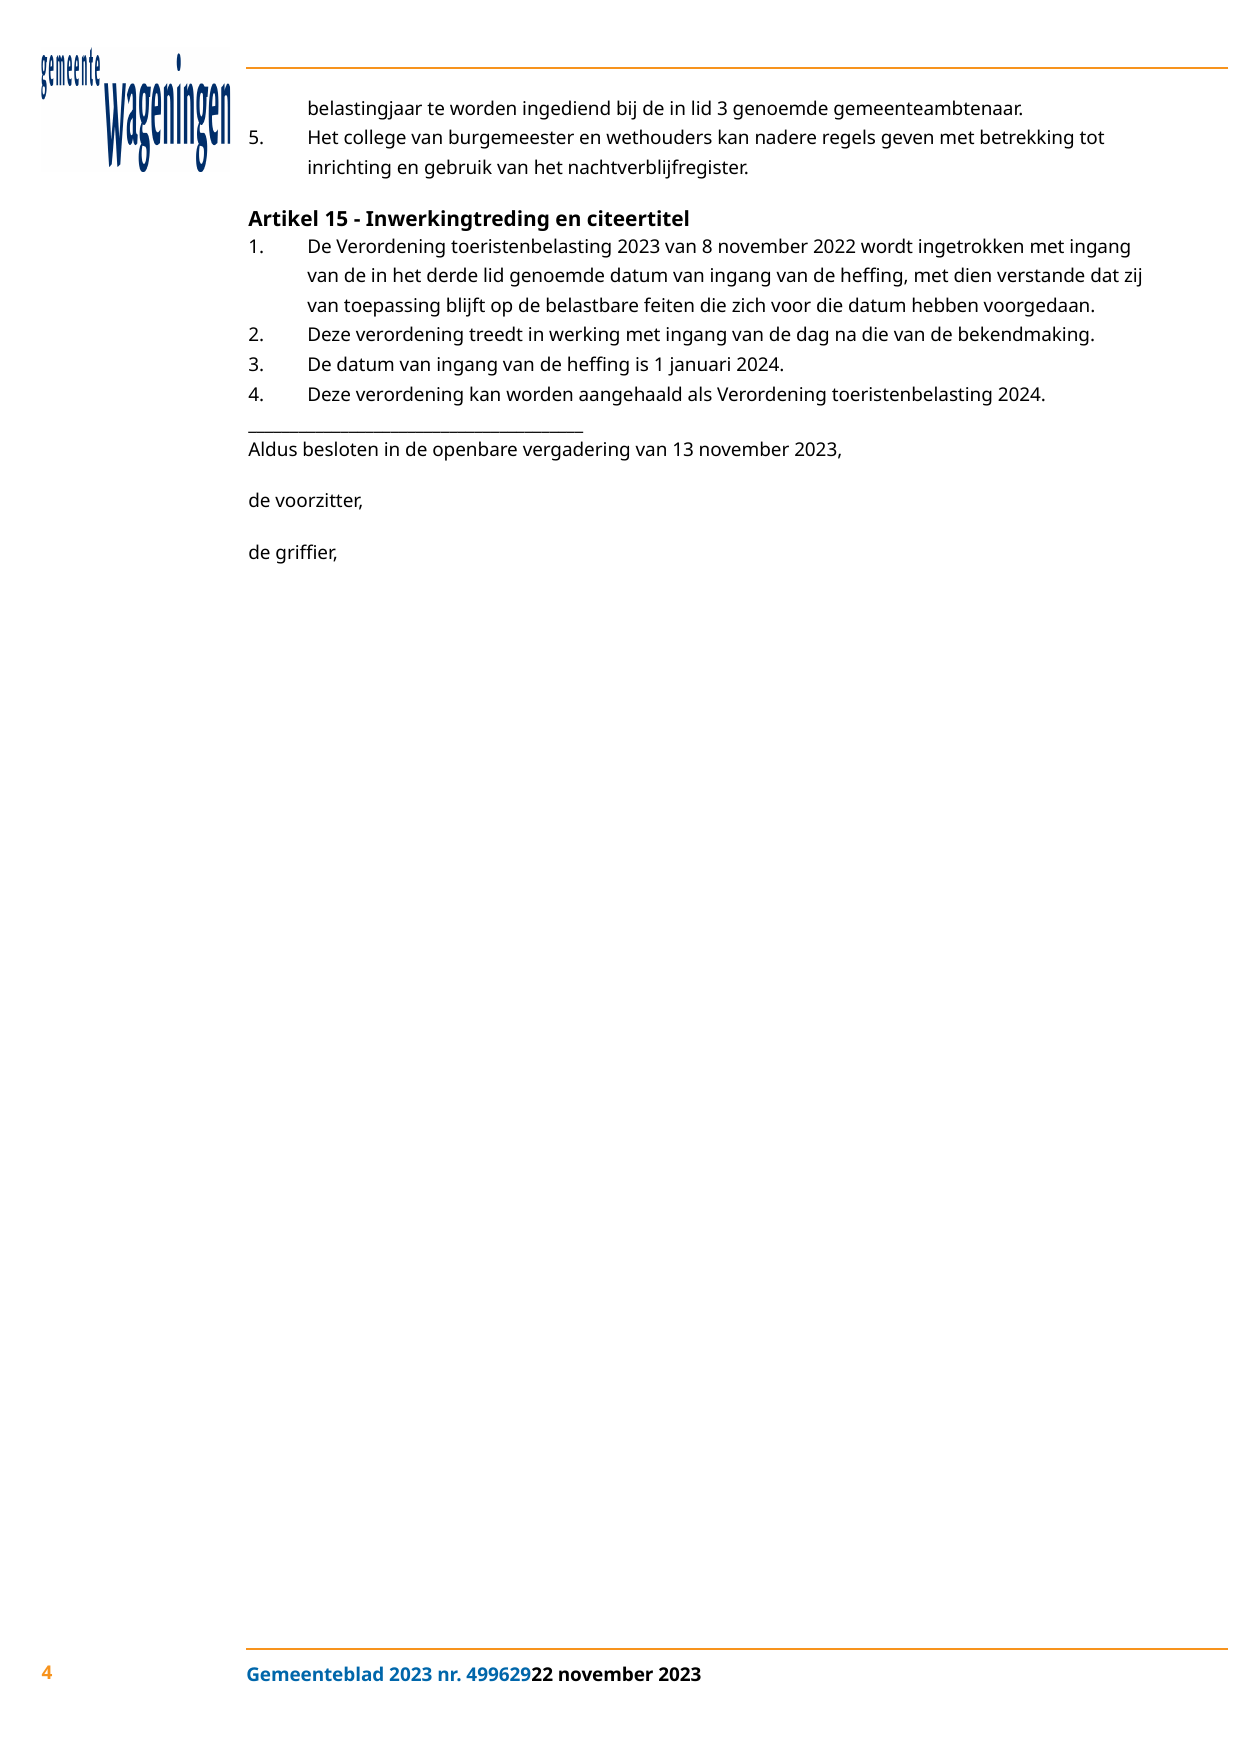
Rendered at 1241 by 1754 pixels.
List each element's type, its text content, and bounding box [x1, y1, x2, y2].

text Aldus besloten in de openbare vergadering van 13 november 2023, [248, 436, 1152, 462]
list De Verordening toeristenbelasting 2023 van 8 november 2022 wordt ingetrokken met ingang van de in het derde lid genoemde datum van ingang van de heffing, met dien verstande dat zij van toepassing blijft op de belastbare feiten die zich voor die datum hebben voorgedaan. [248, 233, 1152, 318]
text ________________________________________ [248, 410, 1152, 436]
text de griffier, [248, 539, 1152, 565]
text Artikel 15 - Inwerkingtreding en citeertitel [248, 204, 1152, 233]
list Deze verordening treedt in werking met ingang van de dag na die van de bekendmaking. [248, 322, 1152, 347]
picture [41, 47, 231, 172]
list belastingjaar te worden ingediend bij de in lid 3 genoemde gemeenteambtenaar. [248, 95, 1152, 121]
list De datum van ingang van de heffing is 1 januari 2024. [248, 351, 1152, 377]
list Deze verordening kan worden aangehaald als Verordening toeristenbelasting 2024. [248, 381, 1152, 406]
text de voorzitter, [248, 487, 1152, 513]
list Het college van burgemeester en wethouders kan nadere regels geven met betrekking tot inrichting en gebruik van het nachtverblijfregister. [248, 124, 1152, 180]
